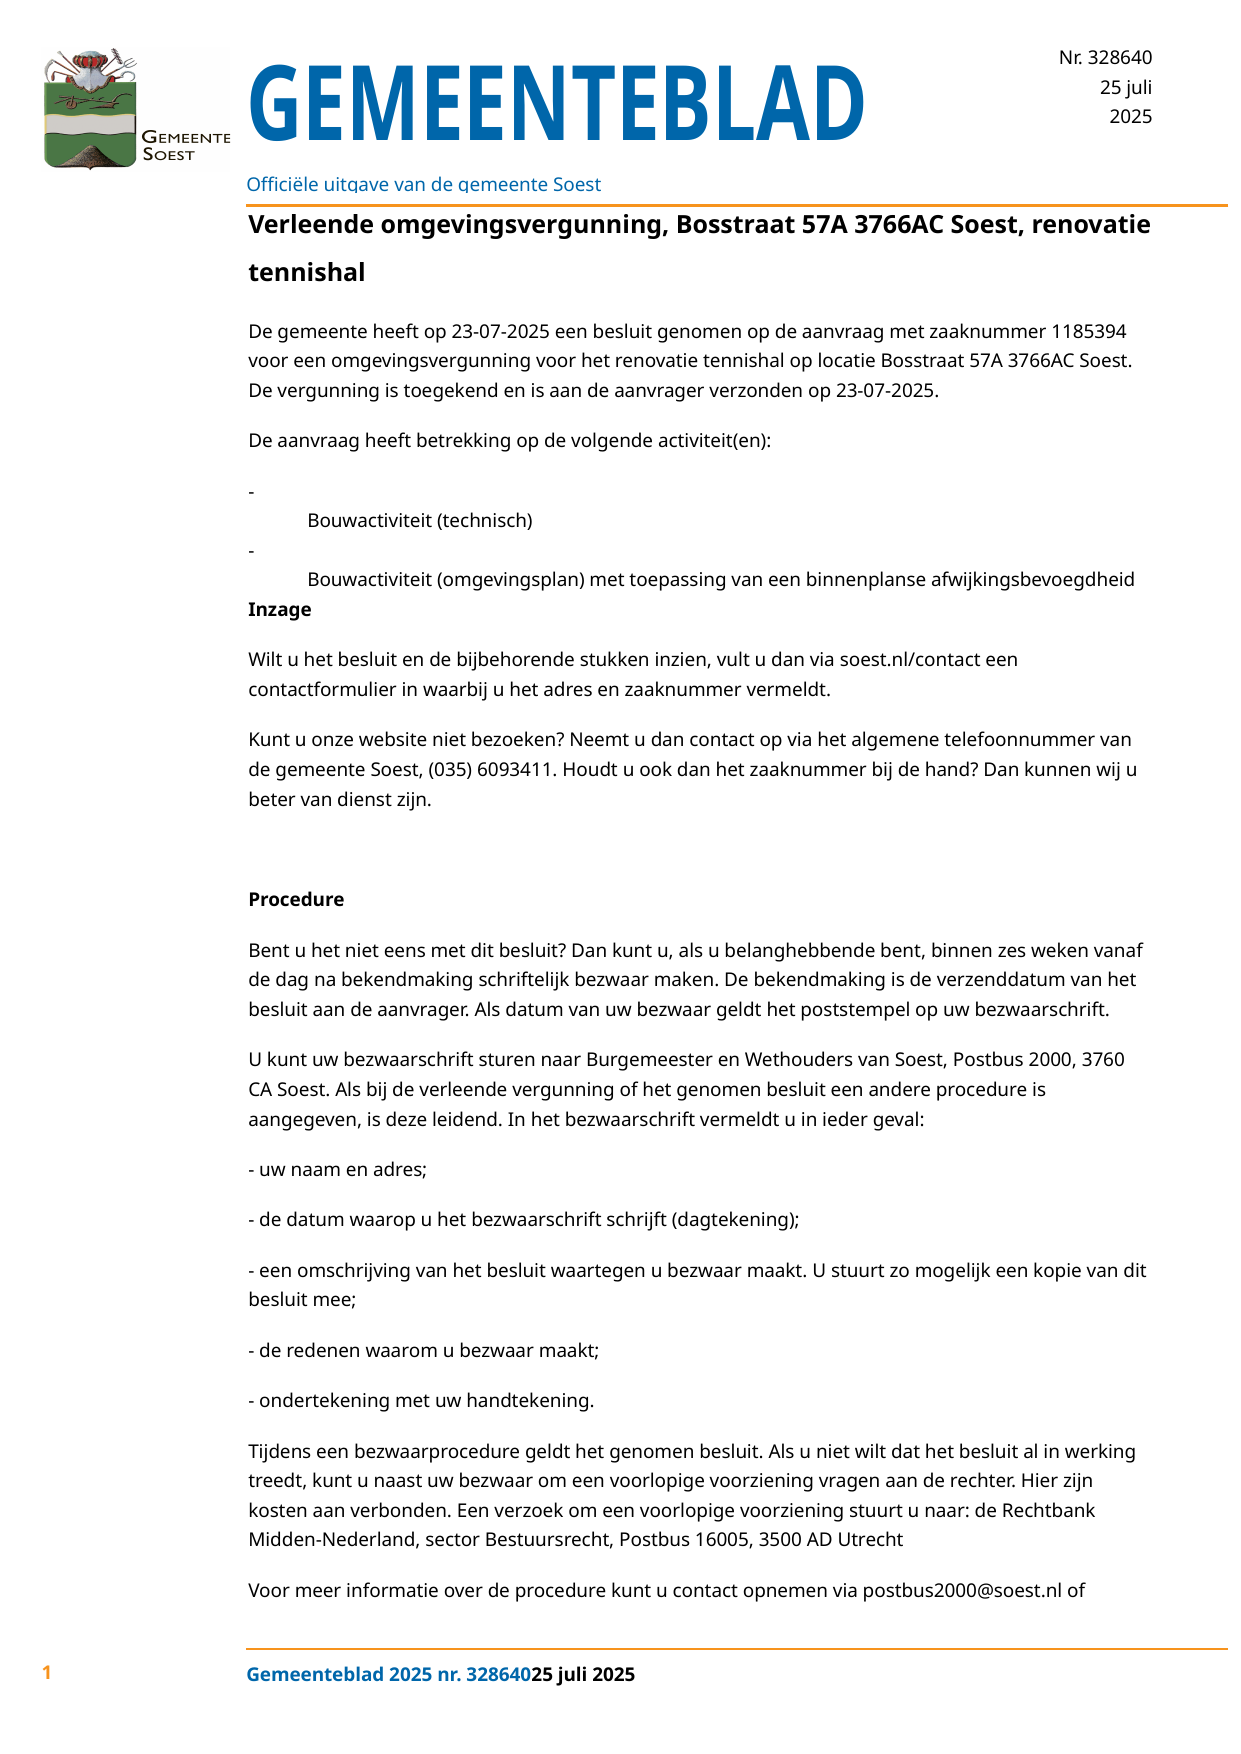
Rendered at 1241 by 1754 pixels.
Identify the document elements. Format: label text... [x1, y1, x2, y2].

text - een omschrijving van het besluit waartegen u bezwaar maakt. U stuurt zo mogelijk een kopie van dit besluit mee; [248, 1257, 1152, 1312]
text - de redenen waarom u bezwaar maakt; [248, 1337, 1152, 1363]
text - ondertekening met uw handtekening. [248, 1387, 1152, 1413]
text Bent u het niet eens met dit besluit? Dan kunt u, als u belanghebbende bent, binnen zes weken vanaf de dag na bekendmaking schriftelijk bezwaar maken. De bekendmaking is de verzenddatum van het besluit aan de aanvrager. Als datum van uw bezwaar geldt het poststempel op uw bezwaarschrift. [248, 937, 1152, 1022]
text U kunt uw bezwaarschrift sturen naar Burgemeester en Wethouders van Soest, Postbus 2000, 3760 CA Soest. Als bij de verleende vergunning of het genomen besluit een andere procedure is aangegeven, is deze leidend. In het bezwaarschrift vermeldt u in ieder geval: [248, 1047, 1152, 1132]
text De gemeente heeft op 23-07-2025 een besluit genomen op de aanvraag met zaaknummer 1185394 voor een omgevingsvergunning voor het renovatie tennishal op locatie Bosstraat 57A 3766AC Soest. De vergunning is toegekend en is aan de aanvrager verzonden op 23-07-2025. [248, 318, 1152, 403]
picture [41, 47, 231, 172]
list Bouwactiviteit (technisch) [248, 507, 1152, 533]
text Kunt u onze website niet bezoeken? Neemt u dan contact op via het algemene telefoonnummer van de gemeente Soest, (035) 6093411. Houdt u ook dan het zaaknummer bij de hand? Dan kunnen wij u beter van dienst zijn. [248, 727, 1152, 812]
text Tijdens een bezwaarprocedure geldt het genomen besluit. Als u niet wilt dat het besluit al in werking treedt, kunt u naast uw bezwaar om een voorlopige voorziening vragen aan de rechter. Hier zijn kosten aan verbonden. Een verzoek om een voorlopige voorziening stuurt u naar: de Rechtbank Midden-Nederland, sector Bestuursrecht, Postbus 16005, 3500 AD Utrecht [248, 1438, 1152, 1552]
text - uw naam en adres; [248, 1156, 1152, 1182]
list Bouwactiviteit (omgevingsplan) met toepassing van een binnenplanse afwijkingsbevoegdheid [248, 567, 1152, 592]
text - de datum waarop u het bezwaarschrift schrijft (dagtekening); [248, 1207, 1152, 1232]
text Procedure [248, 887, 1152, 912]
text Inzage [248, 596, 1152, 622]
text Voor meer informatie over de procedure kunt u contact opnemen via postbus2000@soest.nl of [248, 1577, 1152, 1603]
text Verleende omgevingsvergunning, Bosstraat 57A 3766AC Soest, renovatie tennishal [248, 207, 1152, 288]
text Wilt u het besluit en de bijbehorende stukken inzien, vult u dan via soest.nl/contact een contactformulier in waarbij u het adres en zaaknummer vermeldt. [248, 647, 1152, 702]
text De aanvraag heeft betrekking op de volgende activiteit(en): [248, 427, 1152, 453]
